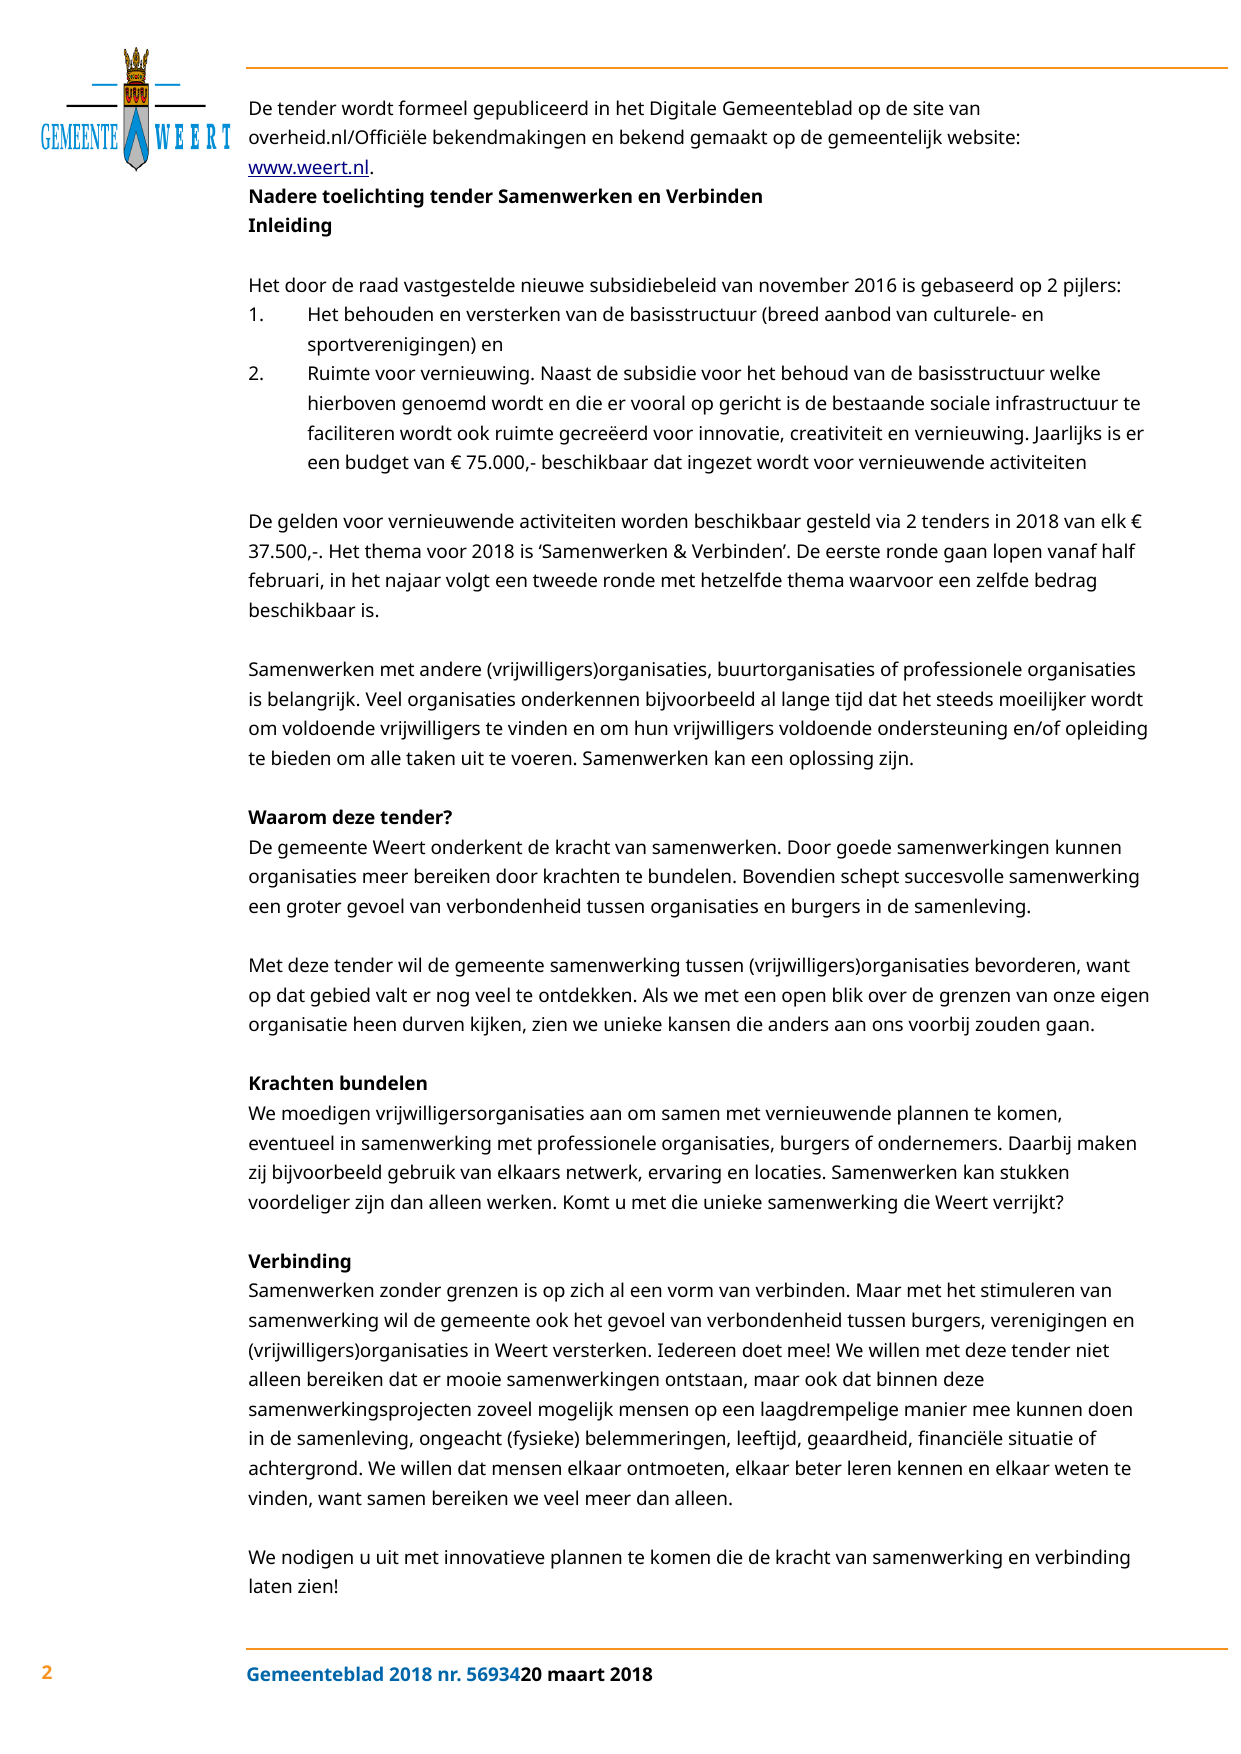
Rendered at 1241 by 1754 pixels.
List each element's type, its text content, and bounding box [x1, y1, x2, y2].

text We nodigen u uit met innovatieve plannen te komen die de kracht van samenwerking en verbinding laten zien! [248, 1544, 1152, 1599]
list Het behouden en versterken van de basisstructuur (breed aanbod van culturele- en sportverenigingen) en [248, 301, 1152, 357]
table_header Nadere toelichting tender Samenwerken en Verbinden [248, 184, 1152, 209]
text Waarom deze tender? [248, 804, 1152, 830]
text We moedigen vrijwilligersorganisaties aan om samen met vernieuwende plannen te komen, eventueel in samenwerking met professionele organisaties, burgers of ondernemers. Daarbij maken zij bijvoorbeeld gebruik van elkaars netwerk, ervaring en locaties. Samenwerken kan stukken voordeliger zijn dan alleen werken. Komt u met die unieke samenwerking die Weert verrijkt? [248, 1100, 1152, 1214]
list Ruimte voor vernieuwing. Naast de subsidie voor het behoud van de basisstructuur welke hierboven genoemd wordt en die er vooral op gericht is de bestaande sociale infrastructuur te faciliteren wordt ook ruimte gecreëerd voor innovatie, creativiteit en vernieuwing. Jaarlijks is er een budget van € 75.000,- beschikbaar dat ingezet wordt voor vernieuwende activiteiten [248, 361, 1152, 475]
text Het door de raad vastgestelde nieuwe subsidiebeleid van november 2016 is gebaseerd op 2 pijlers: [248, 272, 1152, 297]
picture [41, 47, 231, 172]
text Samenwerken met andere (vrijwilligers)organisaties, buurtorganisaties of professionele organisaties is belangrijk. Veel organisaties onderkennen bijvoorbeeld al lange tijd dat het steeds moeilijker wordt om voldoende vrijwilligers te vinden en om hun vrijwilligers voldoende ondersteuning en/of opleiding te bieden om alle taken uit te voeren. Samenwerken kan een oplossing zijn. [248, 656, 1152, 771]
text Met deze tender wil de gemeente samenwerking tussen (vrijwilligers)organisaties bevorderen, want op dat gebied valt er nog veel te ontdekken. Als we met een open blik over de grenzen van onze eigen organisatie heen durven kijken, zien we unieke kansen die anders aan ons voorbij zouden gaan. [248, 952, 1152, 1037]
text De gemeente Weert onderkent de kracht van samenwerken. Door goede samenwerkingen kunnen organisaties meer bereiken door krachten te bundelen. Bovendien schept succesvolle samenwerking een groter gevoel van verbondenheid tussen organisaties en burgers in de samenleving. [248, 834, 1152, 919]
text Samenwerken zonder grenzen is op zich al een vorm van verbinden. Maar met het stimuleren van samenwerking wil de gemeente ook het gevoel van verbondenheid tussen burgers, verenigingen en (vrijwilligers)organisaties in Weert versterken. Iedereen doet mee! We willen met deze tender niet alleen bereiken dat er mooie samenwerkingen ontstaan, maar ook dat binnen deze samenwerkingsprojecten zoveel mogelijk mensen op een laagdrempelige manier mee kunnen doen in de samenleving, ongeacht (fysieke) belemmeringen, leeftijd, geaardheid, financiële situatie of achtergrond. We willen dat mensen elkaar ontmoeten, elkaar beter leren kennen en elkaar weten te vinden, want samen bereiken we veel meer dan alleen. [248, 1278, 1152, 1510]
text Verbinding [248, 1248, 1152, 1274]
text Krachten bundelen [248, 1071, 1152, 1096]
text De gelden voor vernieuwende activiteiten worden beschikbaar gesteld via 2 tenders in 2018 van elk € 37.500,-. Het thema voor 2018 is ‘Samenwerken & Verbinden’. De eerste ronde gaan lopen vanaf half februari, in het najaar volgt een tweede ronde met hetzelfde thema waarvoor een zelfde bedrag beschikbaar is. [248, 508, 1152, 623]
text Inleiding [248, 213, 1152, 238]
text De tender wordt formeel gepubliceerd in het Digitale Gemeenteblad op de site van overheid.nl/Officiële bekendmakingen en bekend gemaakt op de gemeentelijk website: www.weert.nl. [248, 95, 1152, 180]
